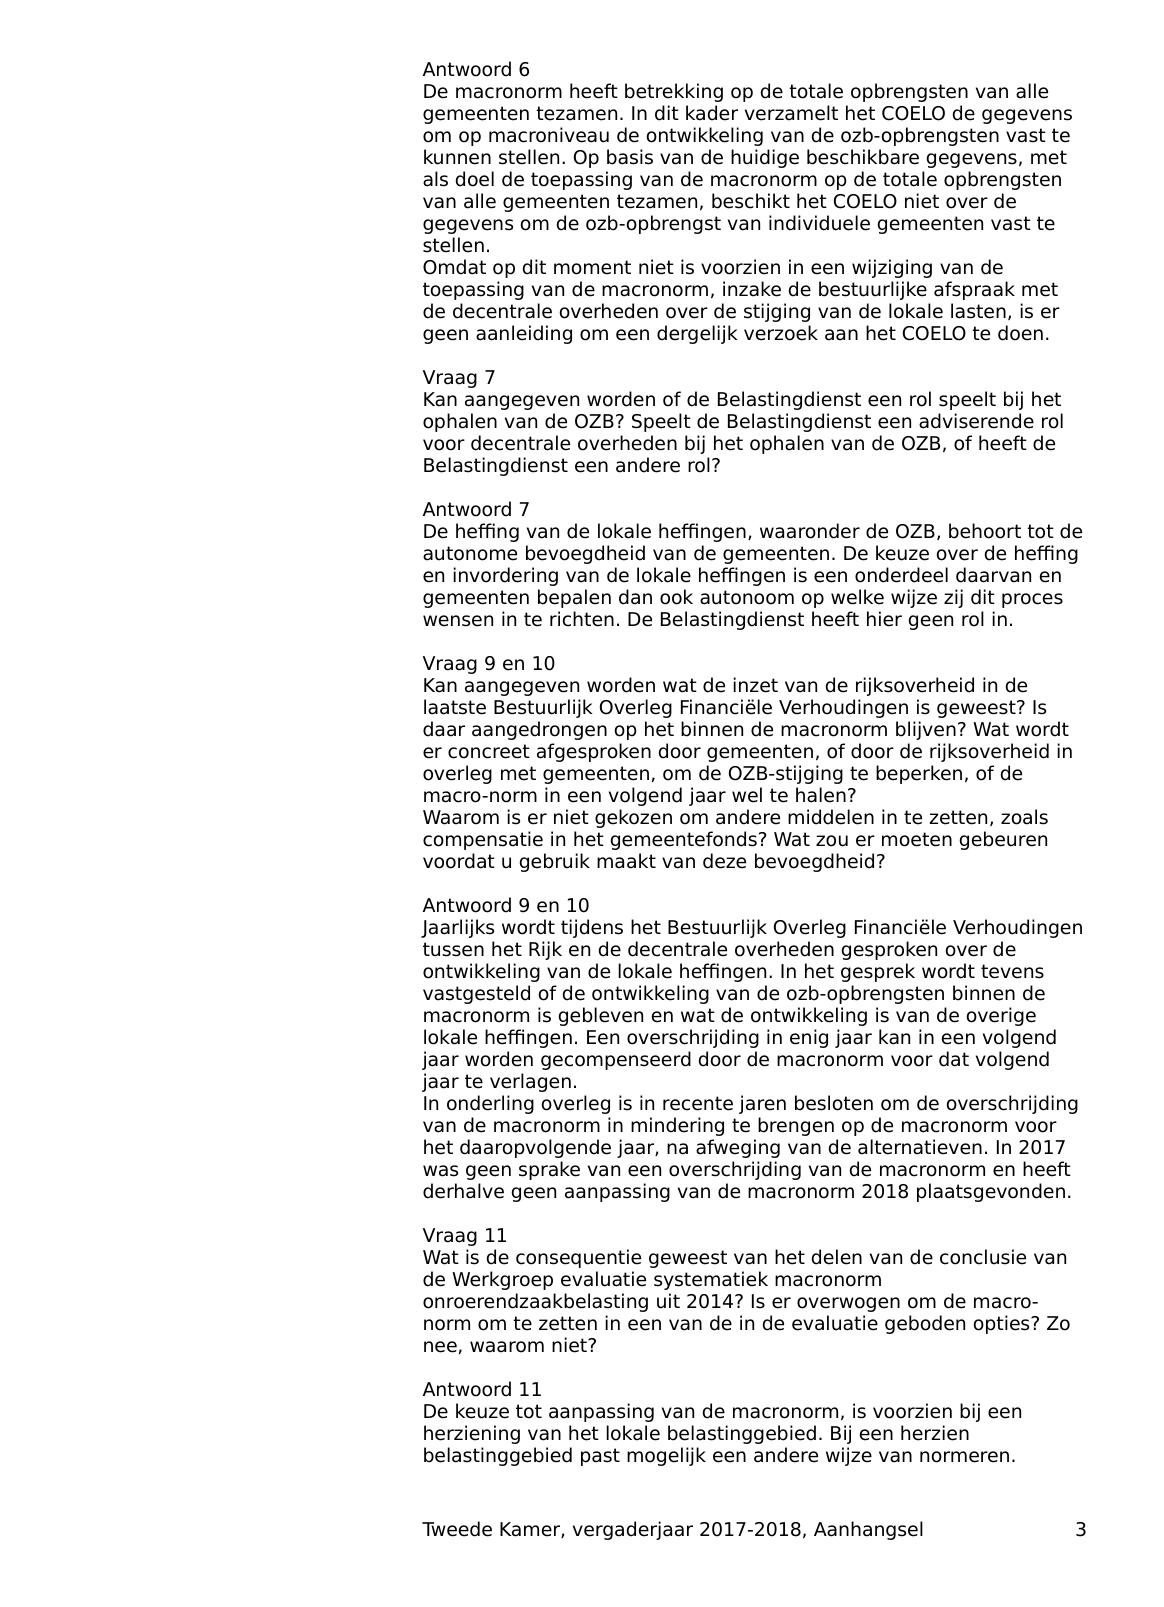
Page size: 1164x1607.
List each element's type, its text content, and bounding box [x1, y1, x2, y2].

text De heffing van de lokale heffingen, waaronder de OZB, behoort tot de autonome bevoegdheid van de gemeenten. De keuze over de heffing en invordering van de lokale heffingen is een onderdeel daarvan en gemeenten bepalen dan ook autonoom op welke wijze zij dit proces wensen in te richten. De Belastingdienst heeft hier geen rol in. [422, 521, 1087, 631]
text Antwoord 11 [422, 1379, 1087, 1401]
text Waarom is er niet gekozen om andere middelen in te zetten, zoals compensatie in het gemeentefonds? Wat zou er moeten gebeuren voordat u gebruik maakt van deze bevoegdheid? [422, 807, 1087, 873]
text Antwoord 9 en 10 [422, 895, 1087, 917]
text Antwoord 7 [422, 499, 1087, 521]
text Wat is de consequentie geweest van het delen van de conclusie van de Werkgroep evaluatie systematiek macronorm onroerendzaakbelasting uit 2014? Is er overwogen om de macro-norm om te zetten in een van de in de evaluatie geboden opties? Zo nee, waarom niet? [422, 1247, 1087, 1357]
text Antwoord 6 [422, 59, 1087, 81]
text Vraag 9 en 10 [422, 653, 1087, 675]
text De macronorm heeft betrekking op de totale opbrengsten van alle gemeenten tezamen. In dit kader verzamelt het COELO de gegevens om op macroniveau de ontwikkeling van de ozb-opbrengsten vast te kunnen stellen. Op basis van de huidige beschikbare gegevens, met als doel de toepassing van de macronorm op de totale opbrengsten van alle gemeenten tezamen, beschikt het COELO niet over de gegevens om de ozb-opbrengst van individuele gemeenten vast te stellen. [422, 81, 1087, 257]
text Vraag 7 [422, 367, 1087, 389]
text In onderling overleg is in recente jaren besloten om de overschrijding van de macronorm in mindering te brengen op de macronorm voor het daaropvolgende jaar, na afweging van de alternatieven. In 2017 was geen sprake van een overschrijding van de macronorm en heeft derhalve geen aanpassing van de macronorm 2018 plaatsgevonden. [422, 1093, 1087, 1203]
text Jaarlijks wordt tijdens het Bestuurlijk Overleg Financiële Verhoudingen tussen het Rijk en de decentrale overheden gesproken over de ontwikkeling van de lokale heffingen. In het gesprek wordt tevens vastgesteld of de ontwikkeling van de ozb-opbrengsten binnen de macronorm is gebleven en wat de ontwikkeling is van de overige lokale heffingen. Een overschrijding in enig jaar kan in een volgend jaar worden gecompenseerd door de macronorm voor dat volgend jaar te verlagen. [422, 917, 1087, 1093]
text Kan aangegeven worden of de Belastingdienst een rol speelt bij het ophalen van de OZB? Speelt de Belastingdienst een adviserende rol voor decentrale overheden bij het ophalen van de OZB, of heeft de Belastingdienst een andere rol? [422, 389, 1087, 477]
text Kan aangegeven worden wat de inzet van de rijksoverheid in de laatste Bestuurlijk Overleg Financiële Verhoudingen is geweest? Is daar aangedrongen op het binnen de macronorm blijven? Wat wordt er concreet afgesproken door gemeenten, of door de rijksoverheid in overleg met gemeenten, om de OZB-stijging te beperken, of de macro-norm in een volgend jaar wel te halen? [422, 675, 1087, 807]
text Vraag 11 [422, 1225, 1087, 1247]
text Omdat op dit moment niet is voorzien in een wijziging van de toepassing van de macronorm, inzake de bestuurlijke afspraak met de decentrale overheden over de stijging van de lokale lasten, is er geen aanleiding om een dergelijk verzoek aan het COELO te doen. [422, 257, 1087, 345]
text De keuze tot aanpassing van de macronorm, is voorzien bij een herziening van het lokale belastinggebied. Bij een herzien belastinggebied past mogelijk een andere wijze van normeren. [422, 1401, 1087, 1467]
